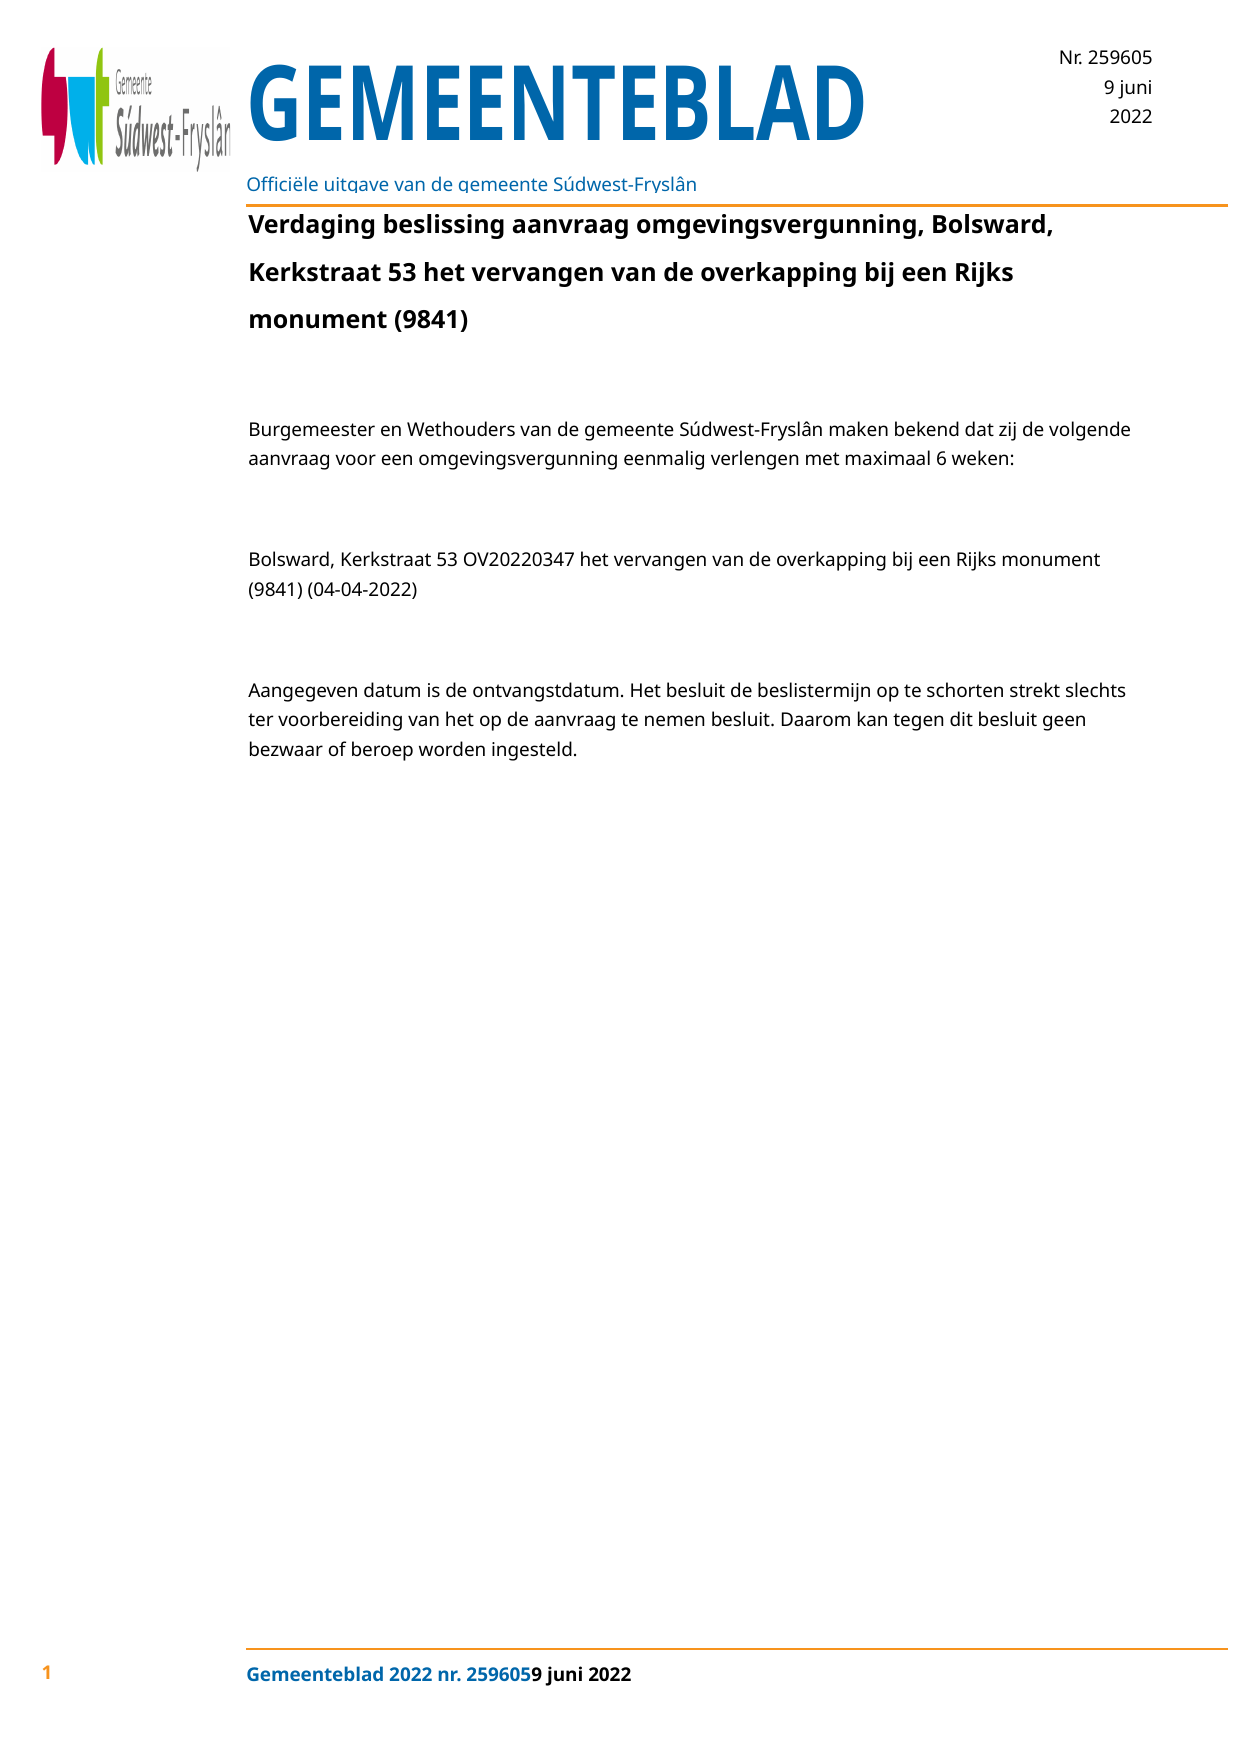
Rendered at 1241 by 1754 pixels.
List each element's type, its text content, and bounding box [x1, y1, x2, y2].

text Bolsward, Kerkstraat 53 OV20220347 het vervangen van de overkapping bij een Rijks monument (9841) (04-04-2022) [248, 546, 1152, 602]
text Aangegeven datum is de ontvangstdatum. Het besluit de beslistermijn op te schorten strekt slechts ter voorbereiding van het op de aanvraag te nemen besluit. Daarom kan tegen dit besluit geen bezwaar of beroep worden ingesteld. [248, 677, 1152, 762]
picture [41, 47, 231, 172]
text Burgemeester en Wethouders van de gemeente Súdwest-Fryslân maken bekend dat zij de volgende aanvraag voor een omgevingsvergunning eenmalig verlengen met maximaal 6 weken: [248, 416, 1152, 471]
text Verdaging beslissing aanvraag omgevingsvergunning, Bolsward, Kerkstraat 53 het vervangen van de overkapping bij een Rijks monument (9841) [248, 207, 1152, 336]
